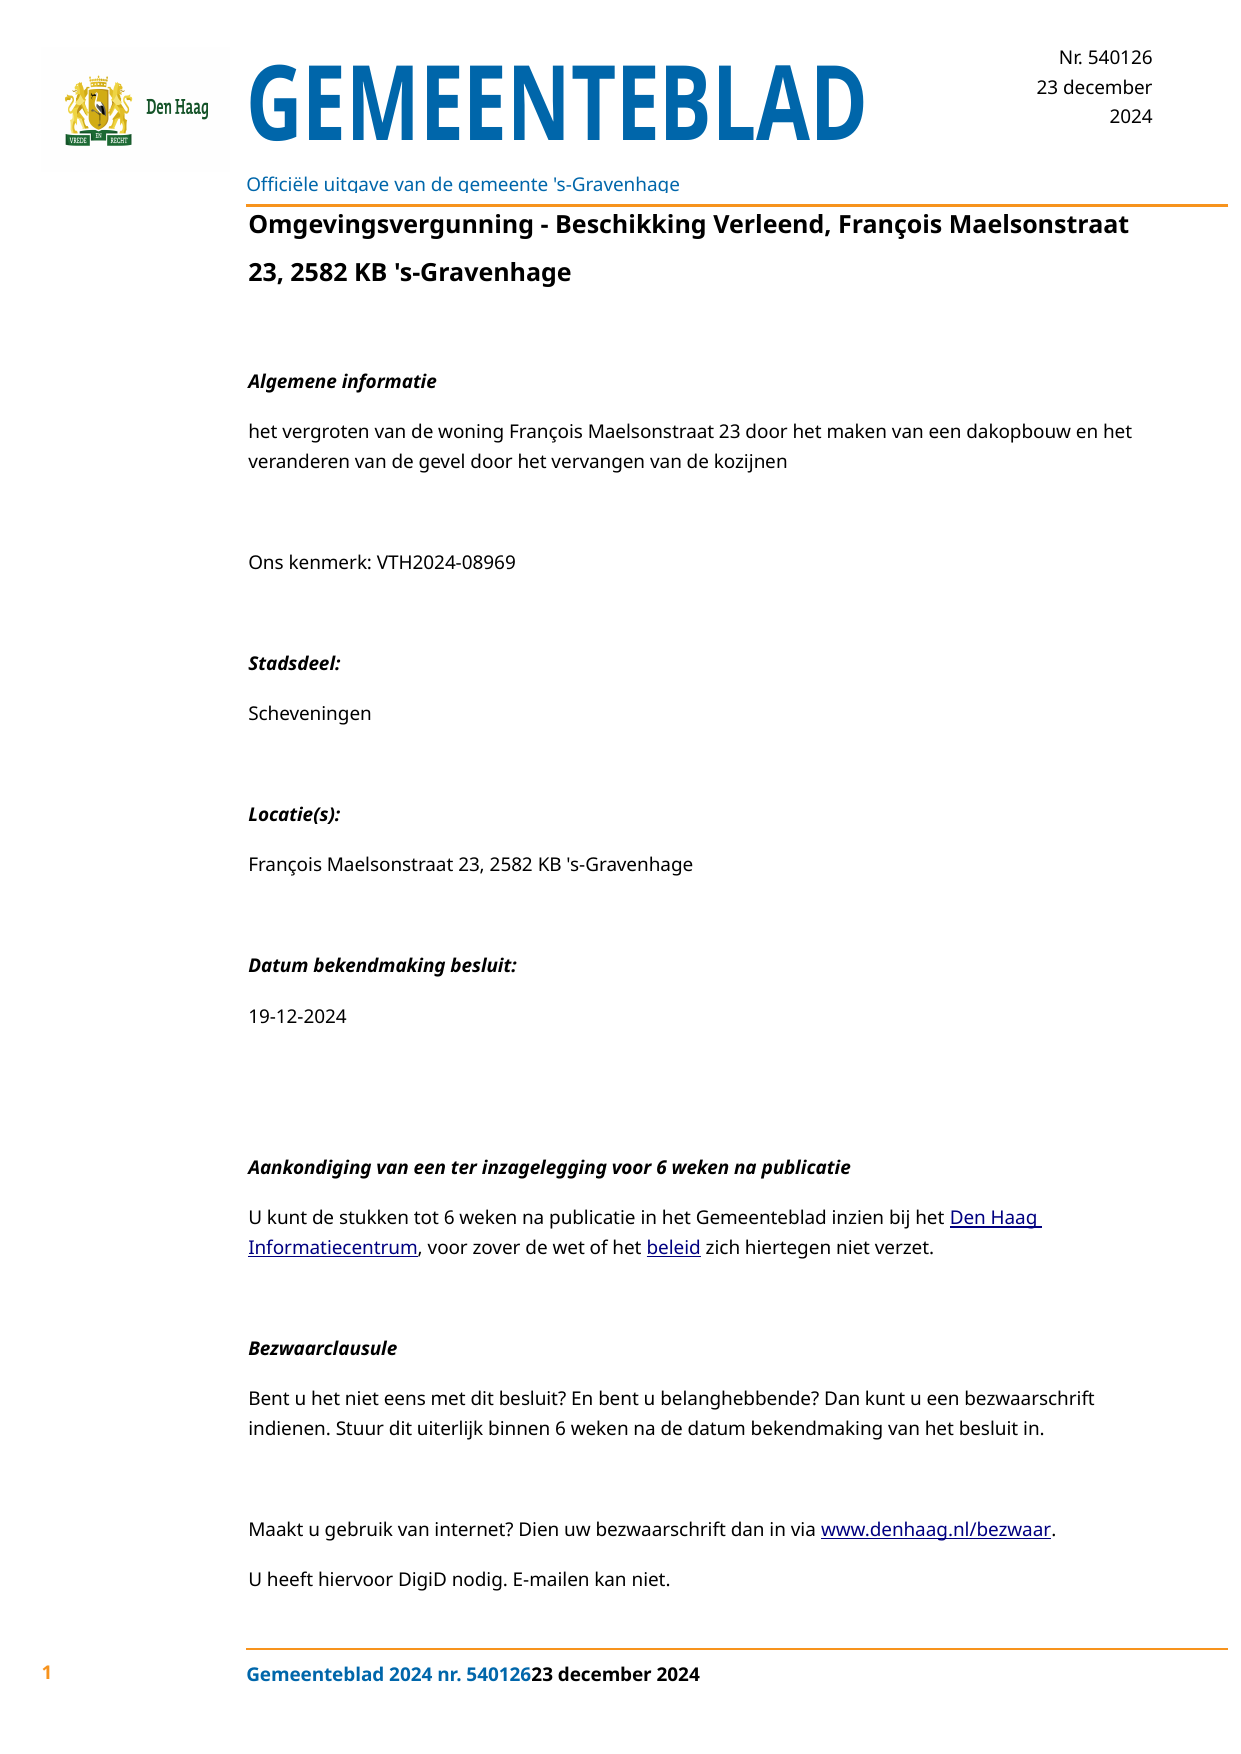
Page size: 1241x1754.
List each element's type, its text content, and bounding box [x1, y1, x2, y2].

text Aankondiging van een ter inzagelegging voor 6 weken na publicatie [248, 1154, 1152, 1180]
text Stadsdeel: [248, 650, 1152, 676]
picture [41, 47, 231, 172]
text Ons kenmerk: VTH2024-08969 [248, 549, 1152, 575]
text François Maelsonstraat 23, 2582 KB 's-Gravenhage [248, 852, 1152, 877]
text 19-12-2024 [248, 1003, 1152, 1029]
text Bezwaarclausule [248, 1335, 1152, 1361]
text Algemene informatie [248, 368, 1152, 394]
text het vergroten van de woning François Maelsonstraat 23 door het maken van een dakopbouw en het veranderen van de gevel door het vervangen van de kozijnen [248, 419, 1152, 474]
text Bent u het niet eens met dit besluit? En bent u belanghebbende? Dan kunt u een bezwaarschrift indienen. Stuur dit uiterlijk binnen 6 weken na de datum bekendmaking van het besluit in. [248, 1385, 1152, 1441]
text U heeft hiervoor DigiD nodig. E-mailen kan niet. [248, 1566, 1152, 1592]
text Locatie(s): [248, 801, 1152, 827]
text U kunt de stukken tot 6 weken na publicatie in het Gemeenteblad inzien bij het Den Haag Informatiecentrum, voor zover de wet of het beleid zich hiertegen niet verzet. [248, 1204, 1152, 1260]
text Scheveningen [248, 700, 1152, 726]
text Maakt u gebruik van internet? Dien uw bezwaarschrift dan in via www.denhaag.nl/bezwaar. [248, 1516, 1152, 1542]
text Omgevingsvergunning - Beschikking Verleend, François Maelsonstraat 23, 2582 KB 's-Gravenhage [248, 207, 1152, 288]
text Datum bekendmaking besluit: [248, 952, 1152, 978]
